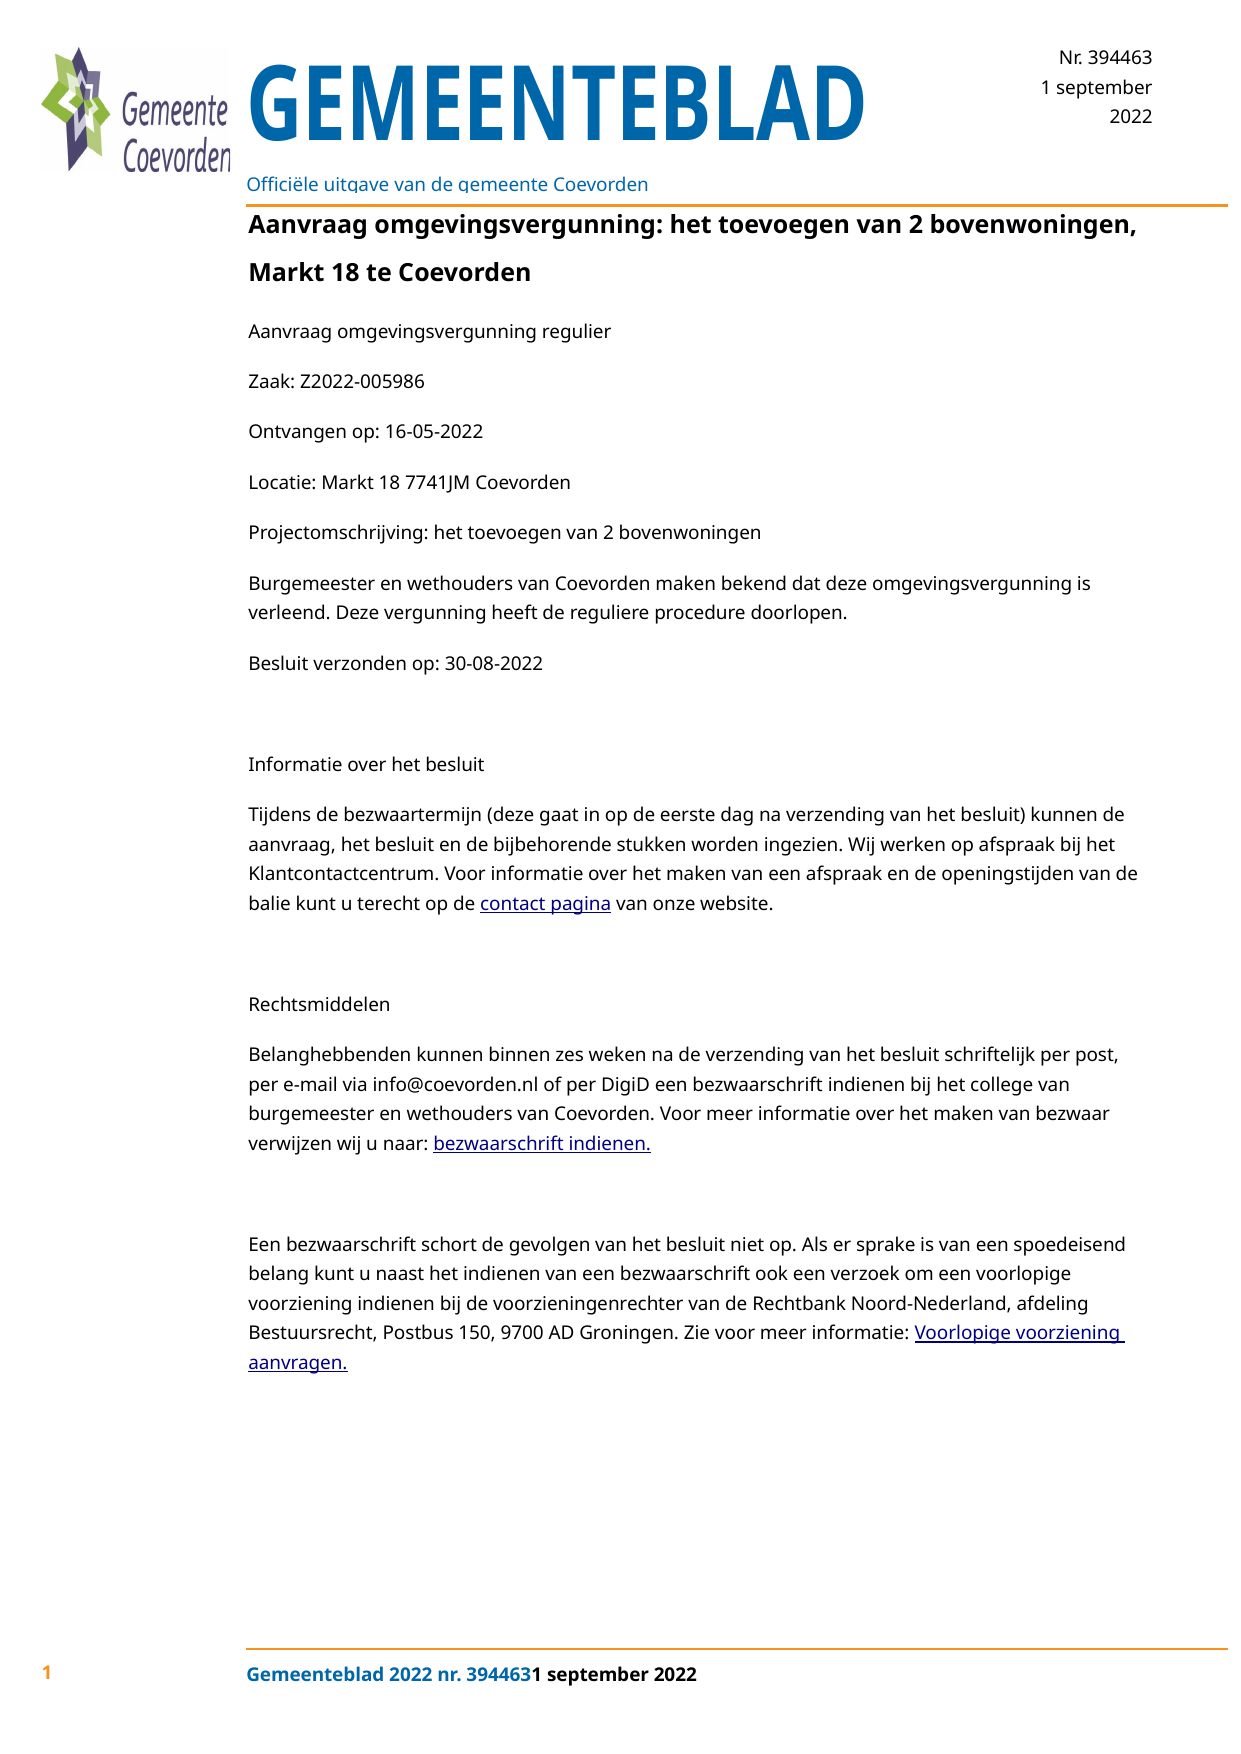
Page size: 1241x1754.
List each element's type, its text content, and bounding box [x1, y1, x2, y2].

text Belanghebbenden kunnen binnen zes weken na de verzending van het besluit schriftelijk per post, per e-mail via info@coevorden.nl of per DigiD een bezwaarschrift indienen bij het college van burgemeester en wethouders van Coevorden. Voor meer informatie over het maken van bezwaar verwijzen wij u naar: bezwaarschrift indienen. [248, 1041, 1152, 1156]
text Tijdens de bezwaartermijn (deze gaat in op de eerste dag na verzending van het besluit) kunnen de aanvraag, het besluit en de bijbehorende stukken worden ingezien. Wij werken op afspraak bij het Klantcontactcentrum. Voor informatie over het maken van een afspraak en de openingstijden van de balie kunt u terecht op de contact pagina van onze website. [248, 801, 1152, 916]
text Informatie over het besluit [248, 751, 1152, 777]
text Besluit verzonden op: 30-08-2022 [248, 650, 1152, 676]
text Rechtsmiddelen [248, 991, 1152, 1017]
text Locatie: Markt 18 7741JM Coevorden [248, 469, 1152, 495]
text Zaak: Z2022-005986 [248, 368, 1152, 394]
text Aanvraag omgevingsvergunning regulier [248, 318, 1152, 344]
text Ontvangen op: 16-05-2022 [248, 419, 1152, 444]
text Aanvraag omgevingsvergunning: het toevoegen van 2 bovenwoningen, Markt 18 te Coevorden [248, 207, 1152, 288]
text Een bezwaarschrift schort de gevolgen van het besluit niet op. Als er sprake is van een spoedeisend belang kunt u naast het indienen van een bezwaarschrift ook een verzoek om een voorlopige voorziening indienen bij de voorzieningenrechter van de Rechtbank Noord-Nederland, afdeling Bestuursrecht, Postbus 150, 9700 AD Groningen. Zie voor meer informatie: Voorlopige voorziening aanvragen. [248, 1231, 1152, 1375]
text Projectomschrijving: het toevoegen van 2 bovenwoningen [248, 519, 1152, 545]
text Burgemeester en wethouders van Coevorden maken bekend dat deze omgevingsvergunning is verleend. Deze vergunning heeft de reguliere procedure doorlopen. [248, 570, 1152, 625]
picture [41, 47, 231, 172]
